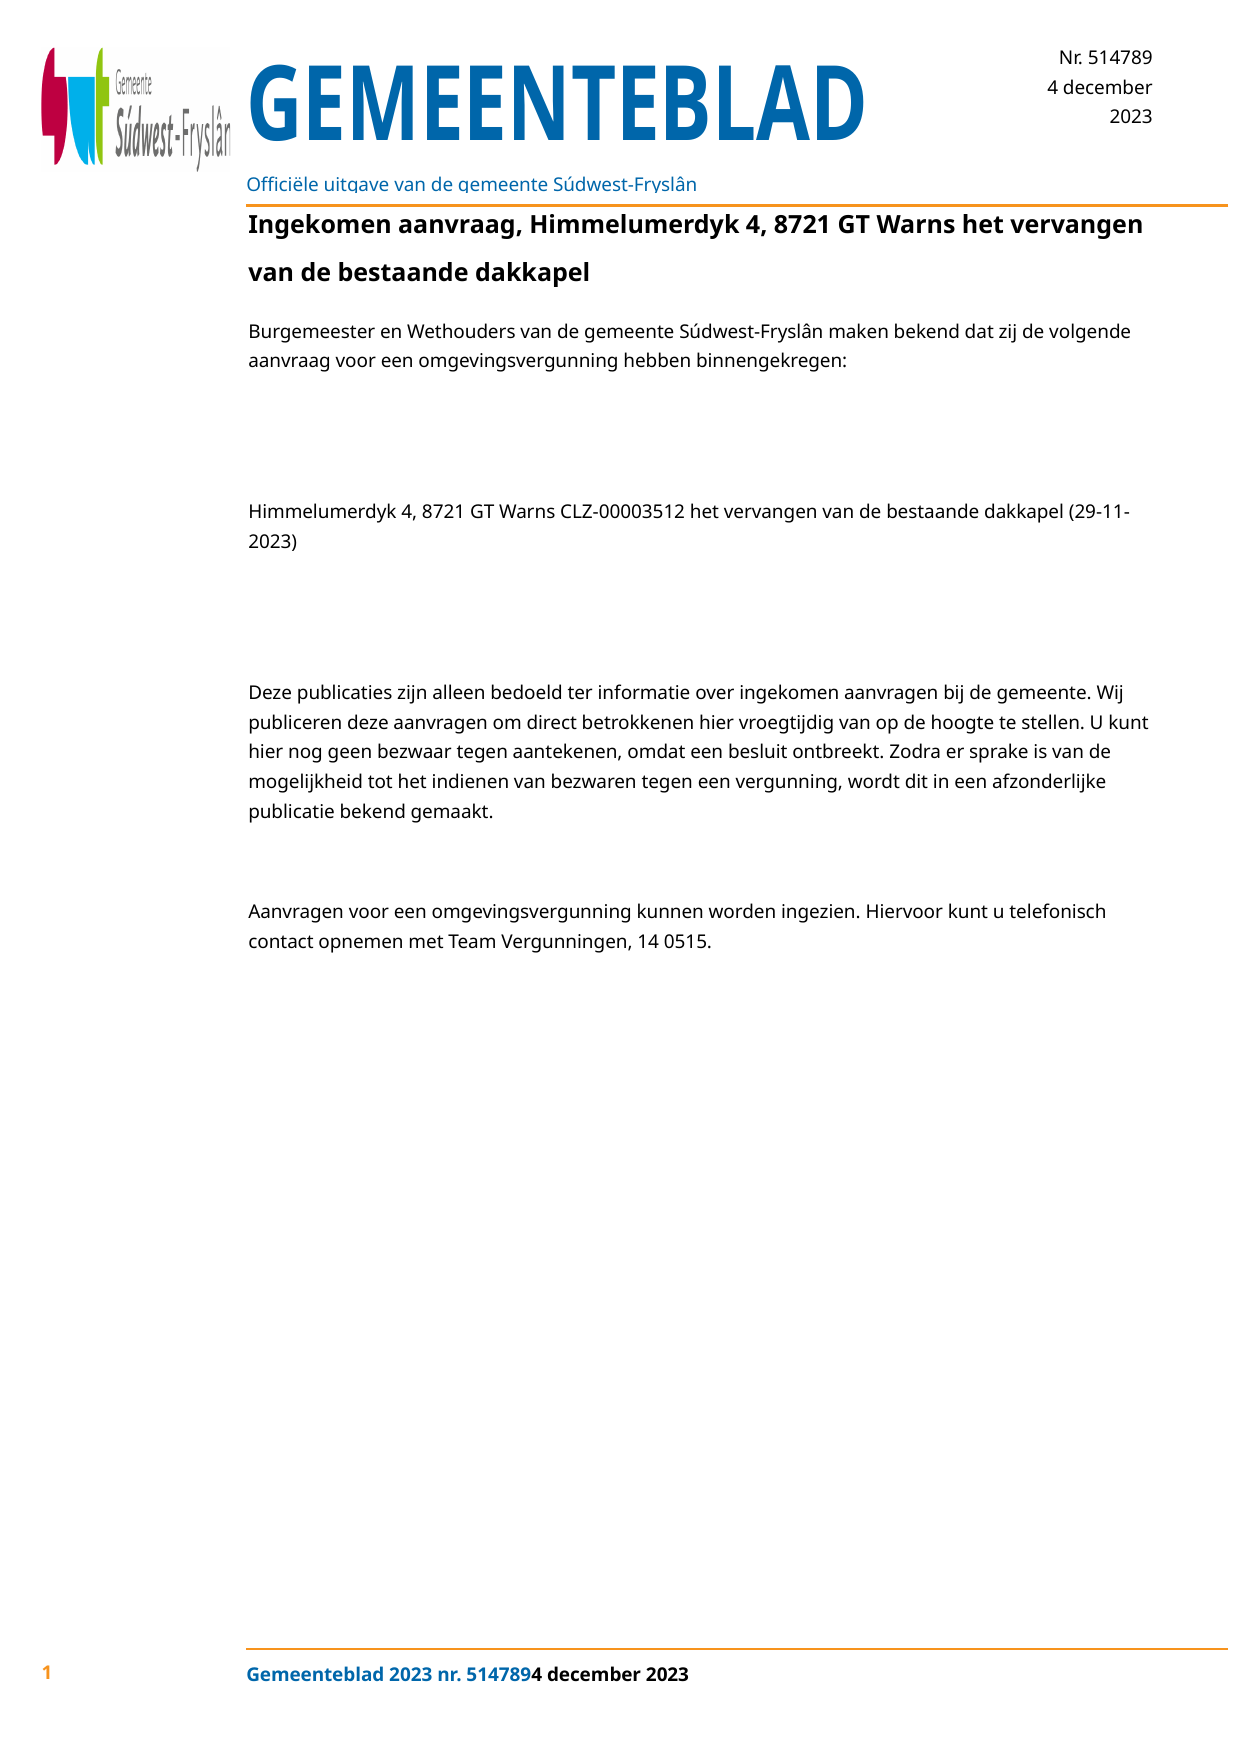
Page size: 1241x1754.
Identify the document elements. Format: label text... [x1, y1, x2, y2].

text Ingekomen aanvraag, Himmelumerdyk 4, 8721 GT Warns het vervangen van de bestaande dakkapel [248, 207, 1152, 288]
text Himmelumerdyk 4, 8721 GT Warns CLZ-00003512 het vervangen van de bestaande dakkapel (29-11-2023) [248, 499, 1152, 554]
text Deze publicaties zijn alleen bedoeld ter informatie over ingekomen aanvragen bij de gemeente. Wij publiceren deze aanvragen om direct betrokkenen hier vroegtijdig van op de hoogte te stellen. U kunt hier nog geen bezwaar tegen aantekenen, omdat een besluit ontbreekt. Zodra er sprake is van de mogelijkheid tot het indienen van bezwaren tegen een vergunning, wordt dit in een afzonderlijke publicatie bekend gemaakt. [248, 679, 1152, 824]
text Burgemeester en Wethouders van de gemeente Súdwest-Fryslân maken bekend dat zij de volgende aanvraag voor een omgevingsvergunning hebben binnengekregen: [248, 318, 1152, 373]
picture [41, 47, 231, 172]
text Aanvragen voor een omgevingsvergunning kunnen worden ingezien. Hiervoor kunt u telefonisch contact opnemen met Team Vergunningen, 14 0515. [248, 899, 1152, 954]
